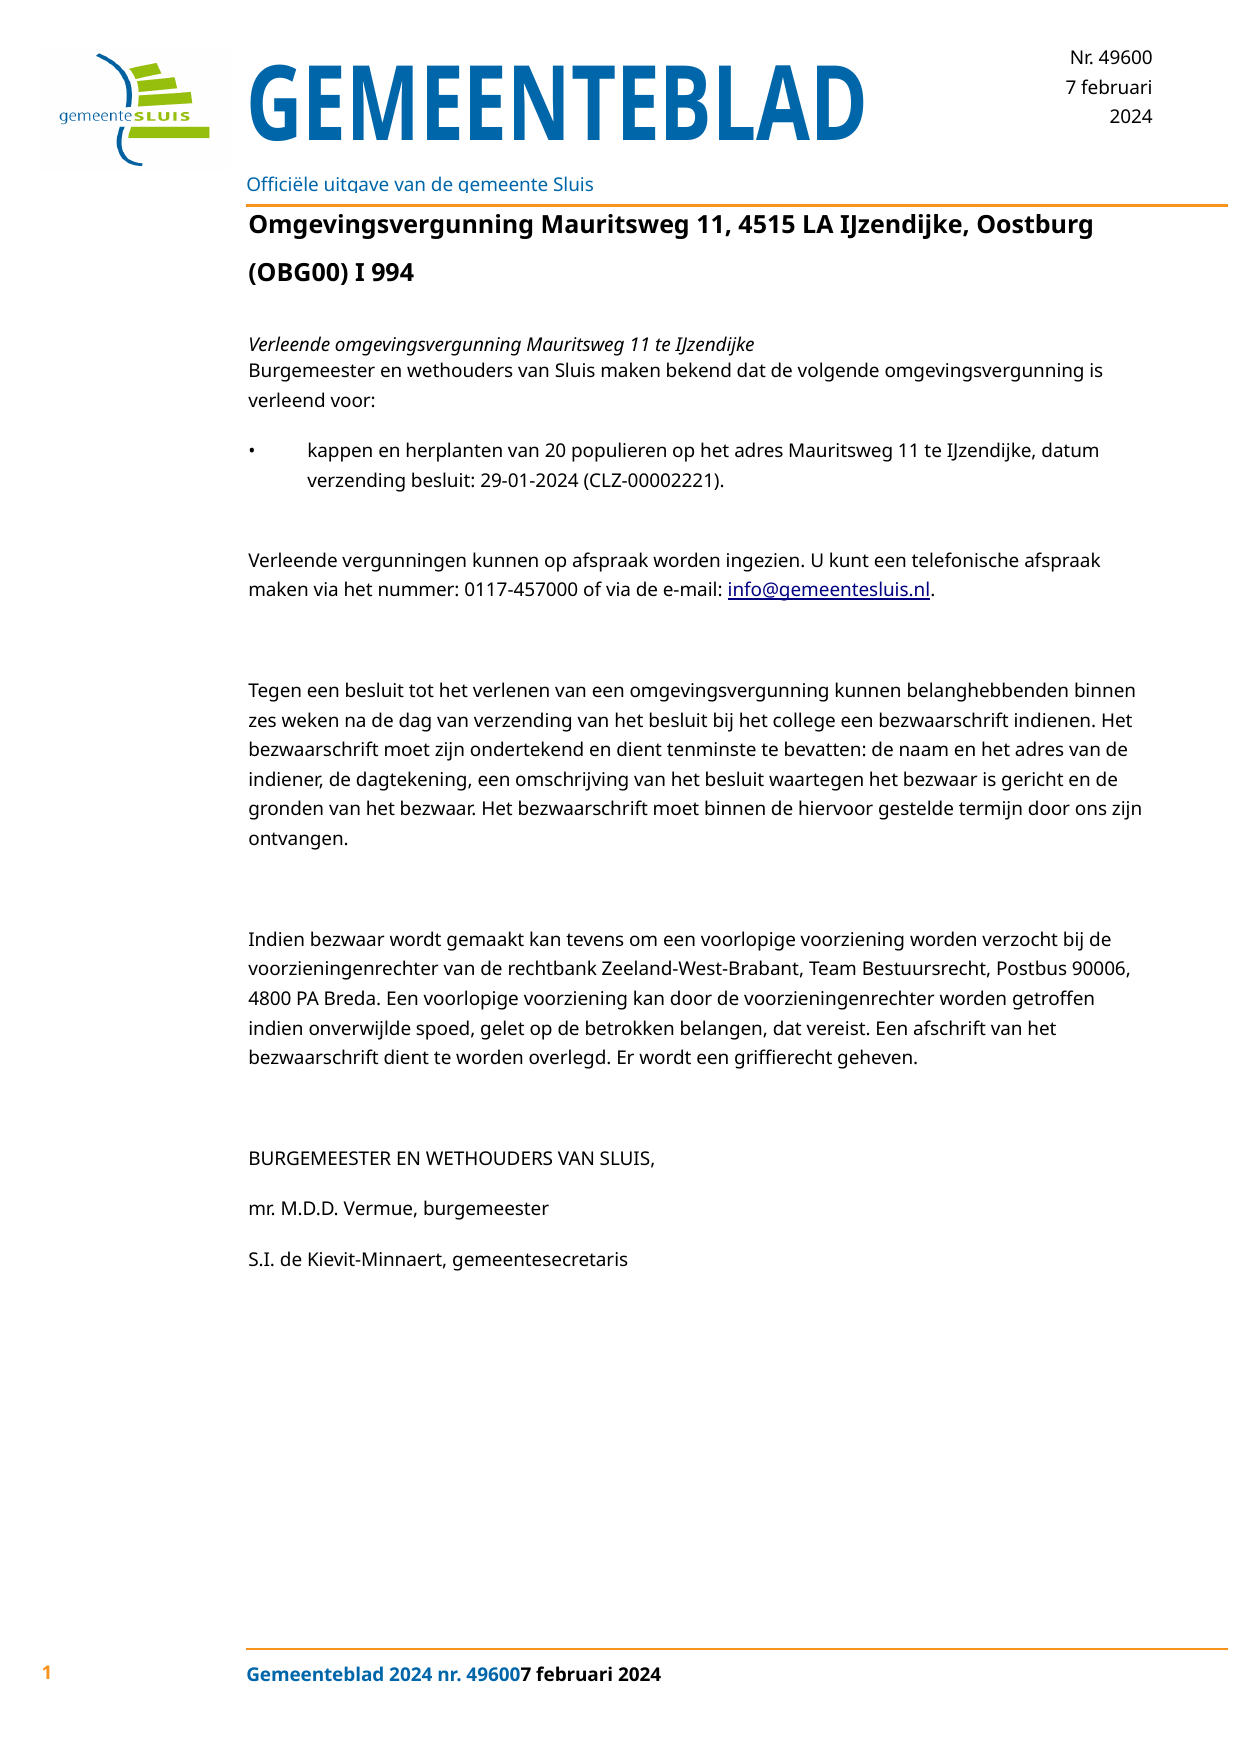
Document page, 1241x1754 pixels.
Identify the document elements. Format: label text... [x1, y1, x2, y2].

text mr. M.D.D. Vermue, burgemeester [248, 1196, 1152, 1221]
text Verleende vergunningen kunnen op afspraak worden ingezien. U kunt een telefonische afspraak maken via het nummer: 0117-457000 of via de e-mail: info@gemeentesluis.nl. [248, 547, 1152, 602]
text Burgemeester en wethouders van Sluis maken bekend dat de volgende omgevingsvergunning is verleend voor: [248, 357, 1152, 412]
text S.I. de Kievit-Minnaert, gemeentesecretaris [248, 1246, 1152, 1272]
list kappen en herplanten van 20 populieren op het adres Mauritsweg 11 te IJzendijke, datum verzending besluit: 29-01-2024 (CLZ-00002221). [248, 437, 1152, 492]
text Tegen een besluit tot het verlenen van een omgevingsvergunning kunnen belanghebbenden binnen zes weken na de dag van verzending van het besluit bij het college een bezwaarschrift indienen. Het bezwaarschrift moet zijn ondertekend en dient tenminste te bevatten: de naam en het adres van de indiener, de dagtekening, een omschrijving van het besluit waartegen het bezwaar is gericht en de gronden van het bezwaar. Het bezwaarschrift moet binnen de hiervoor gestelde termijn door ons zijn ontvangen. [248, 677, 1152, 851]
picture [41, 47, 231, 172]
text Indien bezwaar wordt gemaakt kan tevens om een voorlopige voorziening worden verzocht bij de voorzieningenrechter van de rechtbank Zeeland-West-Brabant, Team Bestuursrecht, Postbus 90006, 4800 PA Breda. Een voorlopige voorziening kan door de voorzieningenrechter worden getroffen indien onverwijlde spoed, gelet op de betrokken belangen, dat vereist. Een afschrift van het bezwaarschrift dient te worden overlegd. Er wordt een griffierecht geheven. [248, 926, 1152, 1070]
text Omgevingsvergunning Mauritsweg 11, 4515 LA IJzendijke, Oostburg (OBG00) I 994 [248, 207, 1152, 288]
text BURGEMEESTER EN WETHOUDERS VAN SLUIS, [248, 1145, 1152, 1171]
text Verleende omgevingsvergunning Mauritsweg 11 te IJzendijke [248, 331, 1152, 357]
